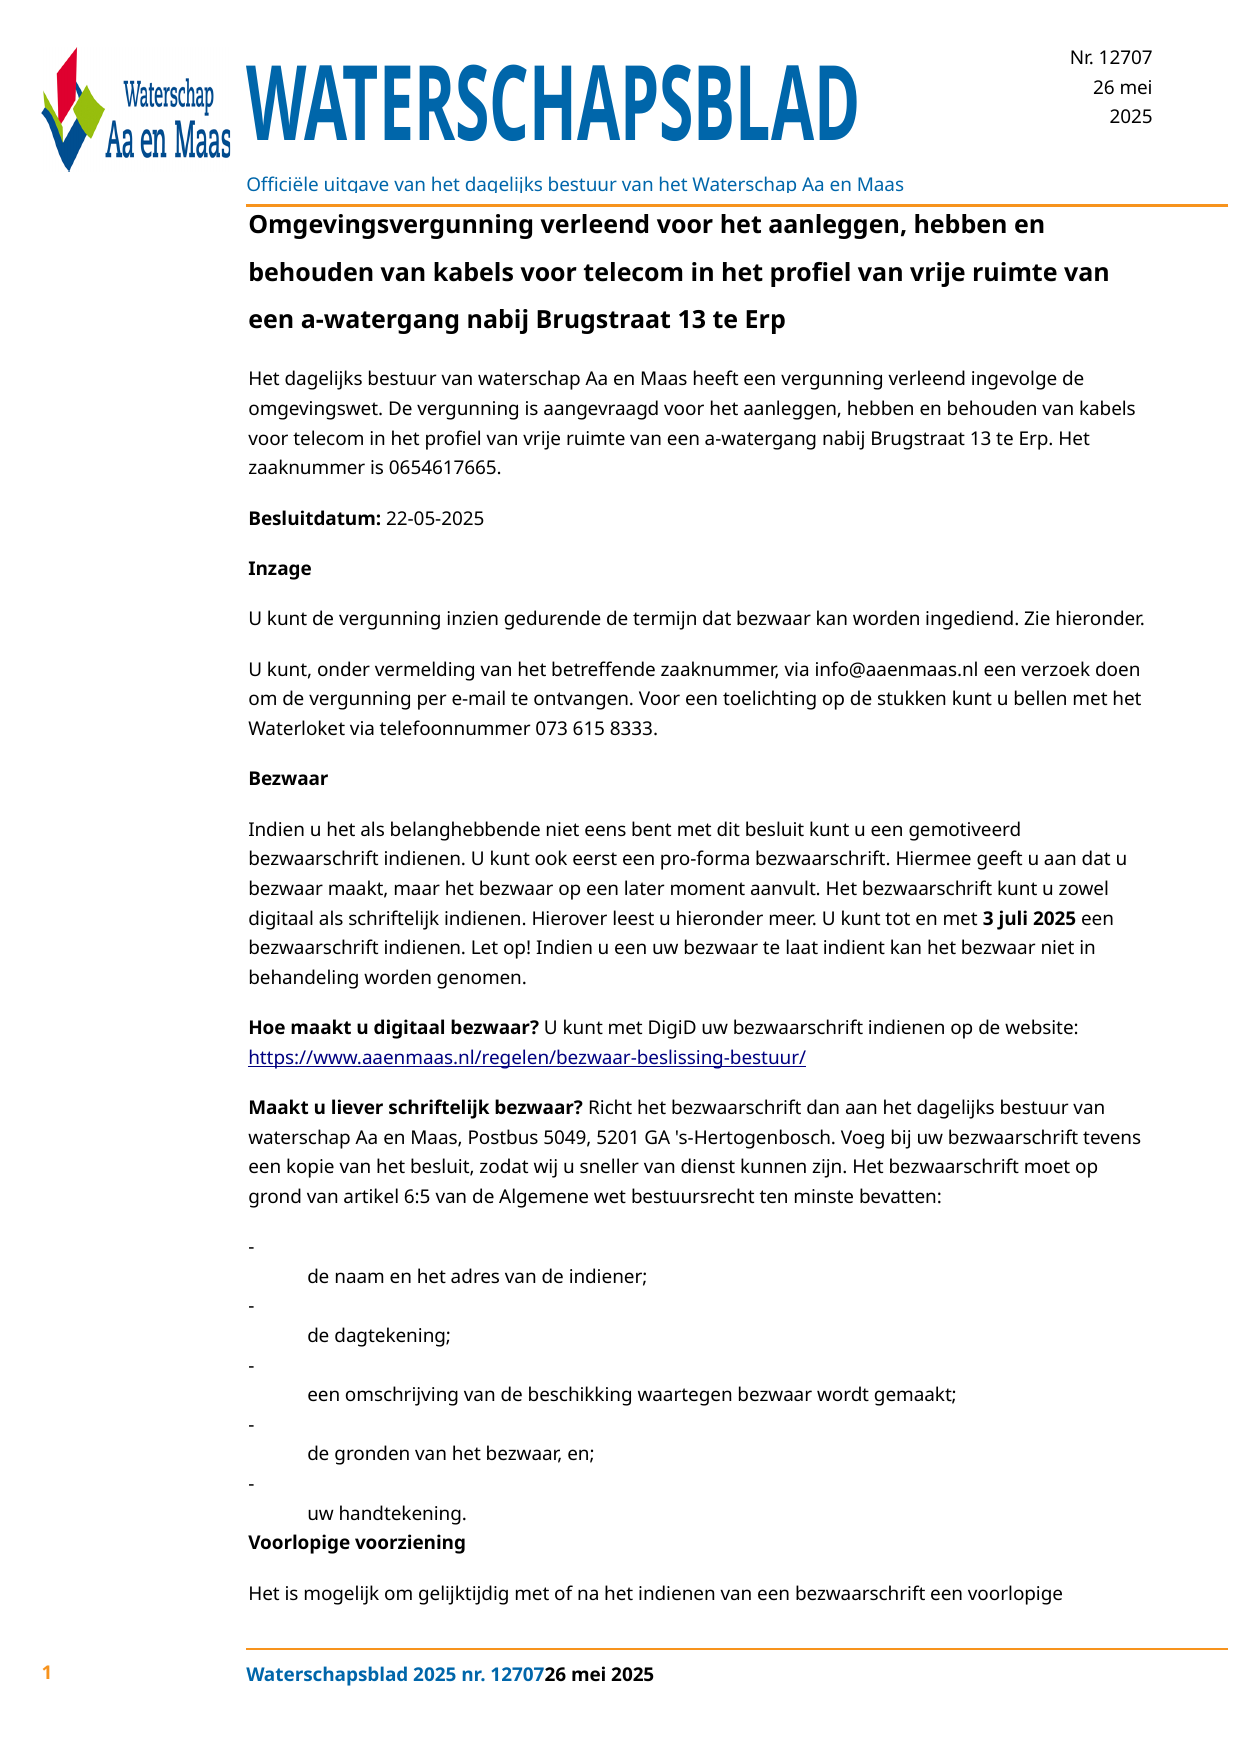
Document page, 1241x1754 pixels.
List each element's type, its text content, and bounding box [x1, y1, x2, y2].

list de naam en het adres van de indiener; [248, 1263, 1152, 1289]
list de dagtekening; [248, 1322, 1152, 1348]
list een omschrijving van de beschikking waartegen bezwaar wordt gemaakt; [248, 1381, 1152, 1407]
text Het dagelijks bestuur van waterschap Aa en Maas heeft een vergunning verleend ingevolge de omgevingswet. De vergunning is aangevraagd voor het aanleggen, hebben en behouden van kabels voor telecom in het profiel van vrije ruimte van een a-watergang nabij Brugstraat 13 te Erp. Het zaaknummer is 0654617665. [248, 366, 1152, 480]
text Maakt u liever schriftelijk bezwaar? Richt het bezwaarschrift dan aan het dagelijks bestuur van waterschap Aa en Maas, Postbus 5049, 5201 GA 's-Hertogenbosch. Voeg bij uw bezwaarschrift tevens een kopie van het besluit, zodat wij u sneller van dienst kunnen zijn. Het bezwaarschrift moet op grond van artikel 6:5 van de Algemene wet bestuursrecht ten minste bevatten: [248, 1094, 1152, 1209]
text Indien u het als belanghebbende niet eens bent met dit besluit kunt u een gemotiveerd bezwaarschrift indienen. U kunt ook eerst een pro-forma bezwaarschrift. Hiermee geeft u aan dat u bezwaar maakt, maar het bezwaar op een later moment aanvult. Het bezwaarschrift kunt u zowel digitaal als schriftelijk indienen. Hierover leest u hieronder meer. U kunt tot en met 3 juli 2025 een bezwaarschrift indienen. Let op! Indien u een uw bezwaar te laat indient kan het bezwaar niet in behandeling worden genomen. [248, 816, 1152, 989]
text Bezwaar [248, 766, 1152, 791]
list uw handtekening. [248, 1500, 1152, 1525]
picture [41, 47, 231, 172]
list de gronden van het bezwaar, en; [248, 1441, 1152, 1466]
text Besluitdatum: 22-05-2025 [248, 505, 1152, 530]
text Omgevingsvergunning verleend voor het aanleggen, hebben en behouden van kabels voor telecom in het profiel van vrije ruimte van een a-watergang nabij Brugstraat 13 te Erp [248, 207, 1152, 336]
text Voorlopige voorziening [248, 1529, 1152, 1555]
text Hoe maakt u digitaal bezwaar? U kunt met DigiD uw bezwaarschrift indienen op de website: https://www.aaenmaas.nl/regelen/bezwaar-beslissing-bestuur/ [248, 1014, 1152, 1069]
text U kunt, onder vermelding van het betreffende zaaknummer, via info@aaenmaas.nl een verzoek doen om de vergunning per e-mail te ontvangen. Voor een toelichting op de stukken kunt u bellen met het Waterloket via telefoonnummer 073 615 8333. [248, 656, 1152, 741]
text Het is mogelijk om gelijktijdig met of na het indienen van een bezwaarschrift een voorlopige [248, 1580, 1152, 1605]
text Inzage [248, 555, 1152, 581]
text U kunt de vergunning inzien gedurende de termijn dat bezwaar kan worden ingediend. Zie hieronder. [248, 606, 1152, 631]
